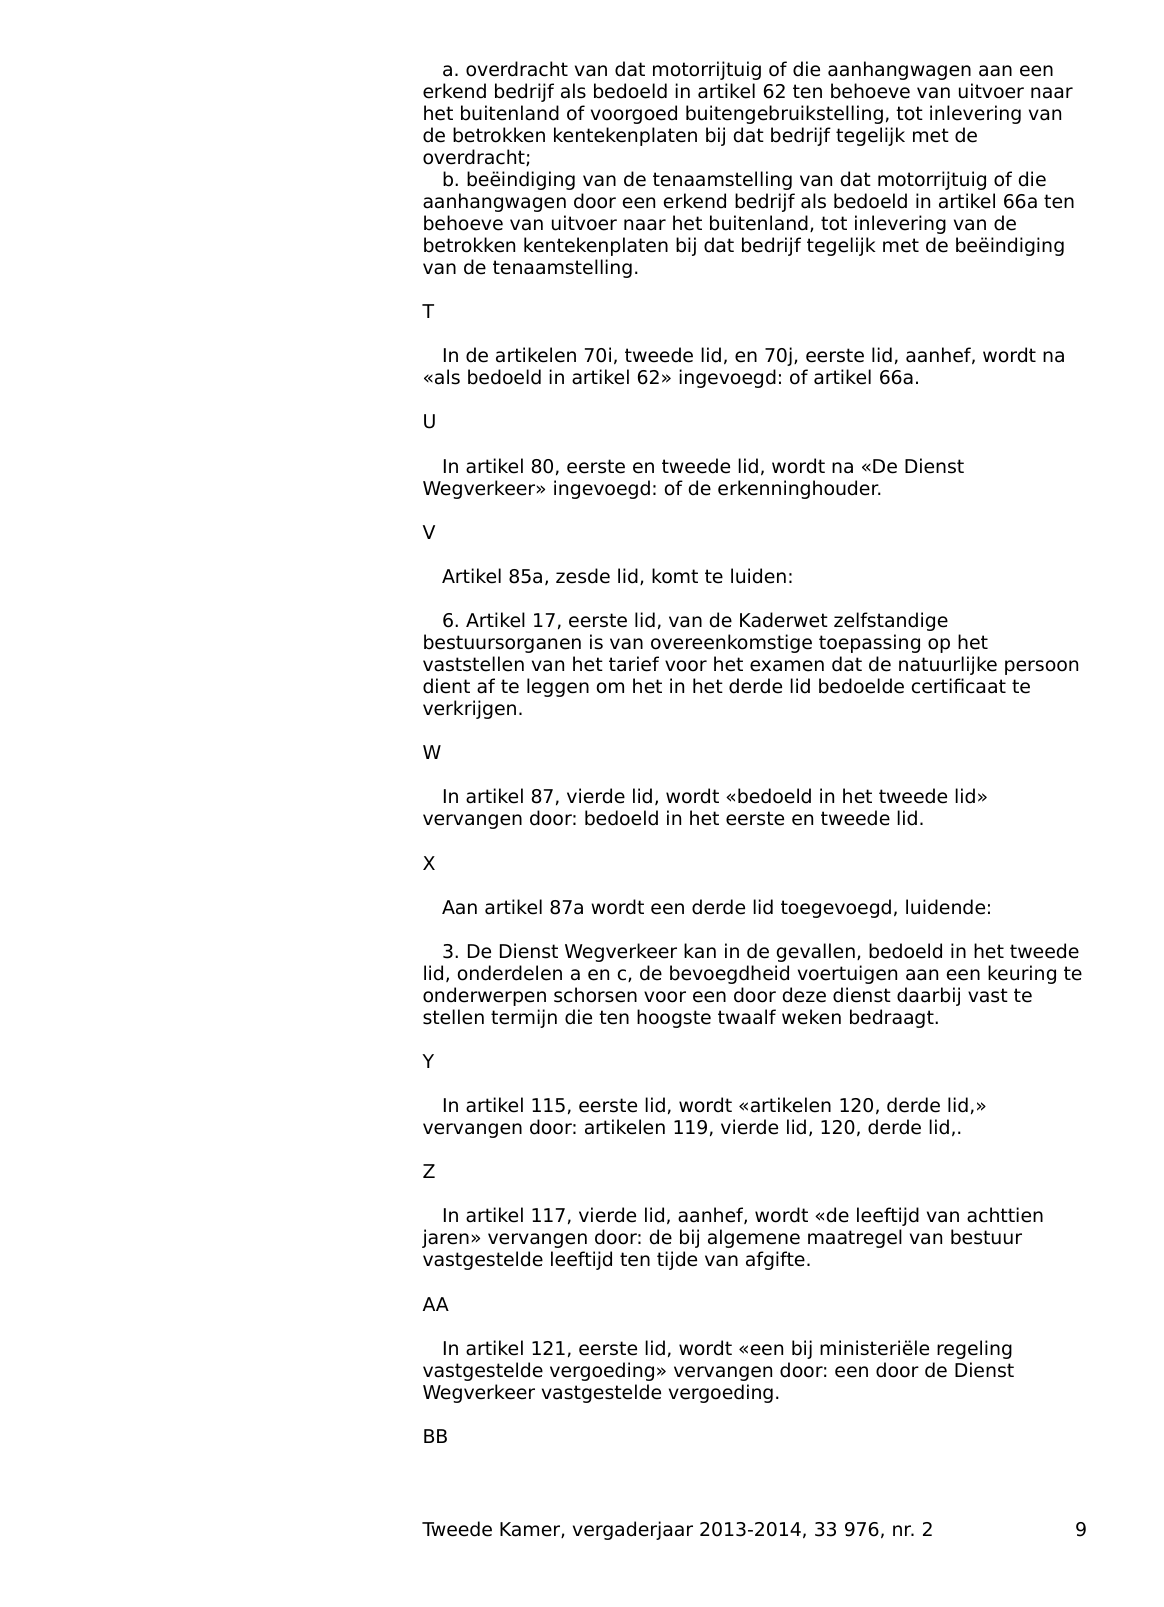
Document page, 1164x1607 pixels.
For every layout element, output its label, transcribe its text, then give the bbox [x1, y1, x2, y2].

text 6. Artikel 17, eerste lid, van de Kaderwet zelfstandige bestuursorganen is van overeenkomstige toepassing op het vaststellen van het tarief voor het examen dat de natuurlijke persoon dient af te leggen om het in het derde lid bedoelde certificaat te verkrijgen. [422, 610, 1087, 720]
text In artikel 87, vierde lid, wordt «bedoeld in het tweede lid» vervangen door: bedoeld in het eerste en tweede lid. [422, 786, 1087, 830]
text In artikel 115, eerste lid, wordt «artikelen 120, derde lid,» vervangen door: artikelen 119, vierde lid, 120, derde lid,. [422, 1095, 1087, 1139]
text AA [422, 1293, 1087, 1315]
text W [422, 742, 1087, 764]
text a. overdracht van dat motorrijtuig of die aanhangwagen aan een erkend bedrijf als bedoeld in artikel 62 ten behoeve van uitvoer naar het buitenland of voorgoed buitengebruikstelling, tot inlevering van de betrokken kentekenplaten bij dat bedrijf tegelijk met de overdracht; [422, 59, 1087, 169]
text Z [422, 1161, 1087, 1183]
text Artikel 85a, zesde lid, komt te luiden: [422, 566, 1087, 588]
text In artikel 80, eerste en tweede lid, wordt na «De Dienst Wegverkeer» ingevoegd: of de erkenninghouder. [422, 456, 1087, 499]
text V [422, 522, 1087, 544]
text U [422, 411, 1087, 433]
text In de artikelen 70i, tweede lid, en 70j, eerste lid, aanhef, wordt na «als bedoeld in artikel 62» ingevoegd: of artikel 66a. [422, 345, 1087, 389]
text X [422, 852, 1087, 874]
text BB [422, 1426, 1087, 1448]
text In artikel 121, eerste lid, wordt «een bij ministeriële regeling vastgestelde vergoeding» vervangen door: een door de Dienst Wegverkeer vastgestelde vergoeding. [422, 1338, 1087, 1403]
text 3. De Dienst Wegverkeer kan in de gevallen, bedoeld in het tweede lid, onderdelen a en c, de bevoegdheid voertuigen aan een keuring te onderwerpen schorsen voor een door deze dienst daarbij vast te stellen termijn die ten hoogste twaalf weken bedraagt. [422, 941, 1087, 1029]
text Aan artikel 87a wordt een derde lid toegevoegd, luidende: [422, 897, 1087, 918]
text In artikel 117, vierde lid, aanhef, wordt «de leeftijd van achttien jaren» vervangen door: de bij algemene maatregel van bestuur vastgestelde leeftijd ten tijde van afgifte. [422, 1205, 1087, 1271]
text b. beëindiging van de tenaamstelling van dat motorrijtuig of die aanhangwagen door een erkend bedrijf als bedoeld in artikel 66a ten behoeve van uitvoer naar het buitenland, tot inlevering van de betrokken kentekenplaten bij dat bedrijf tegelijk met de beëindiging van de tenaamstelling. [422, 169, 1087, 279]
text Y [422, 1051, 1087, 1073]
text T [422, 301, 1087, 323]
